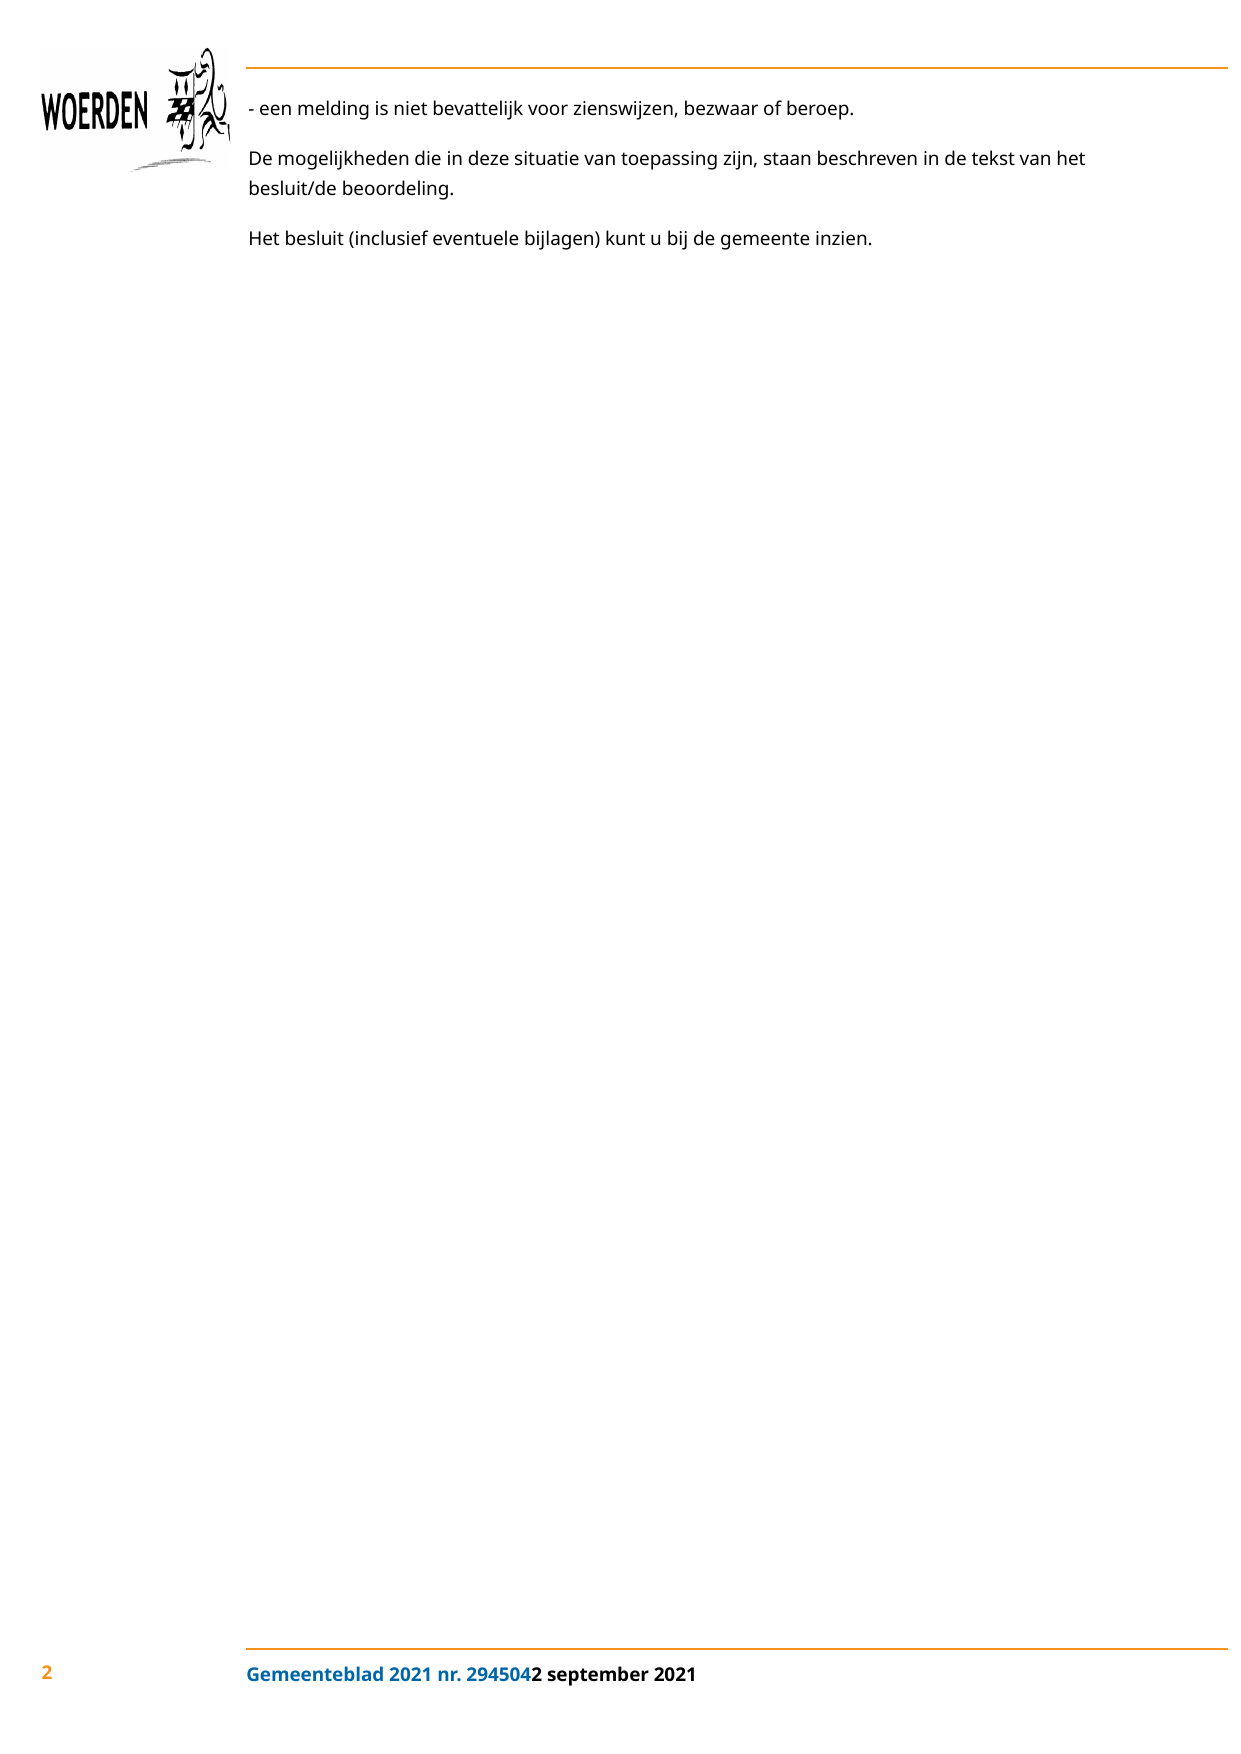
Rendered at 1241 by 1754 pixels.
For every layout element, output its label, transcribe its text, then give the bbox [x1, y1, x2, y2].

text De mogelijkheden die in deze situatie van toepassing zijn, staan beschreven in de tekst van het besluit/de beoordeling. [248, 145, 1152, 201]
picture [41, 47, 231, 172]
text Het besluit (inclusief eventuele bijlagen) kunt u bij de gemeente inzien. [248, 225, 1152, 251]
text - een melding is niet bevattelijk voor zienswijzen, bezwaar of beroep. [248, 95, 1152, 121]
